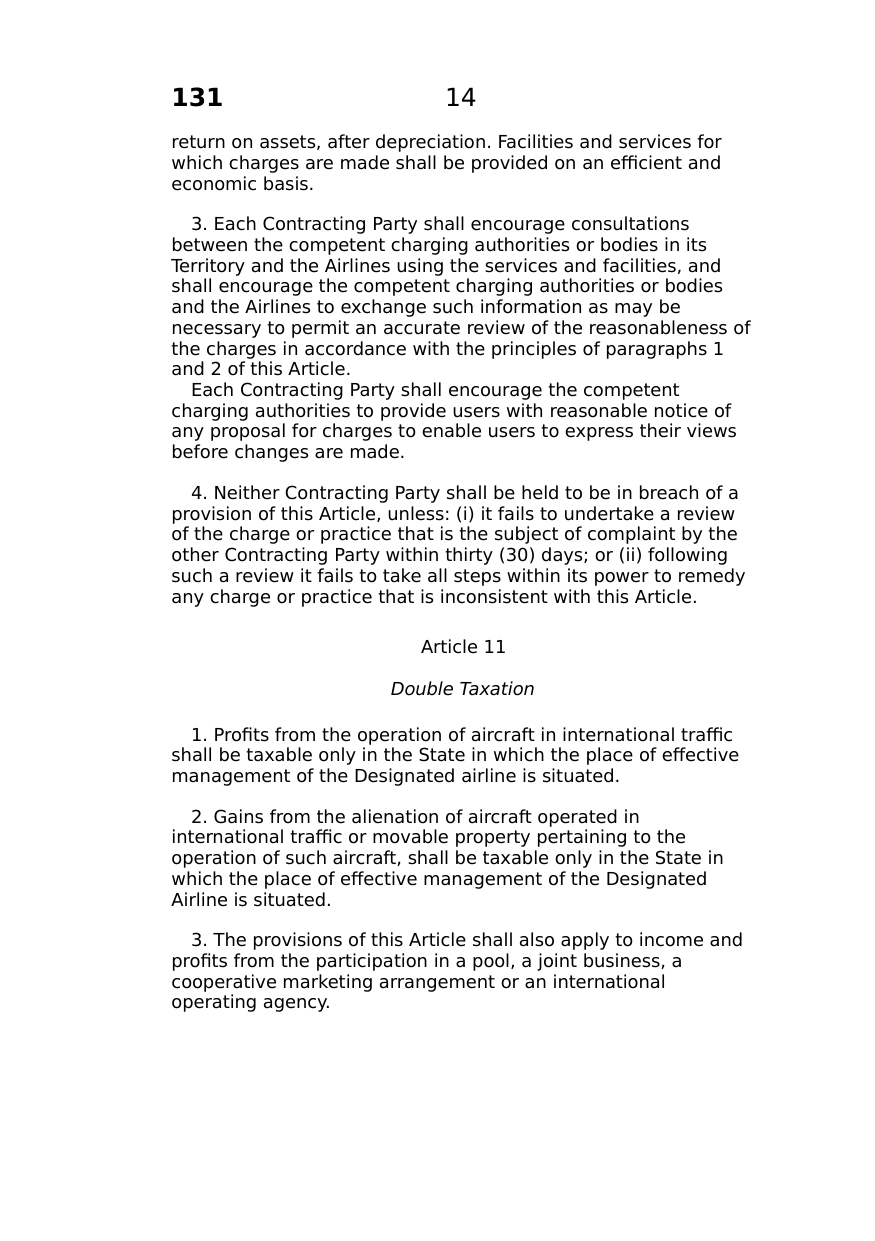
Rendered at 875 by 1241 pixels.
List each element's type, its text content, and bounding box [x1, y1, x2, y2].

subtitle Article 11 Double Taxation [171, 637, 756, 699]
text 3. The provisions of this Article shall also apply to income and profits from the participation in a pool, a joint business, a cooperative marketing arrangement or an international operating agency. [171, 930, 756, 1013]
text 2. Gains from the alienation of aircraft operated in international traffic or movable property pertaining to the operation of such aircraft, shall be taxable only in the State in which the place of effective management of the Designated Airline is situated. [171, 807, 756, 910]
text return on assets, after depreciation. Facilities and services for which charges are made shall be provided on an efficient and economic basis. [171, 132, 756, 194]
text 3. Each Contracting Party shall encourage consultations between the competent charging authorities or bodies in its Territory and the Airlines using the services and facilities, and shall encourage the competent charging authorities or bodies and the Airlines to exchange such information as may be necessary to permit an accurate review of the reasonableness of the charges in accordance with the principles of paragraphs 1 and 2 of this Article. [171, 214, 756, 380]
text 4. Neither Contracting Party shall be held to be in breach of a provision of this Article, unless: (i) it fails to undertake a review of the charge or practice that is the subject of complaint by the other Contracting Party within thirty (30) days; or (ii) following such a review it fails to take all steps within its power to remedy any charge or practice that is inconsistent with this Article. [171, 483, 756, 607]
text 1. Profits from the operation of aircraft in international traffic shall be taxable only in the State in which the place of effective management of the Designated airline is situated. [171, 724, 756, 787]
text Each Contracting Party shall encourage the competent charging authorities to provide users with reasonable notice of any proposal for charges to enable users to express their views before changes are made. [171, 380, 756, 463]
